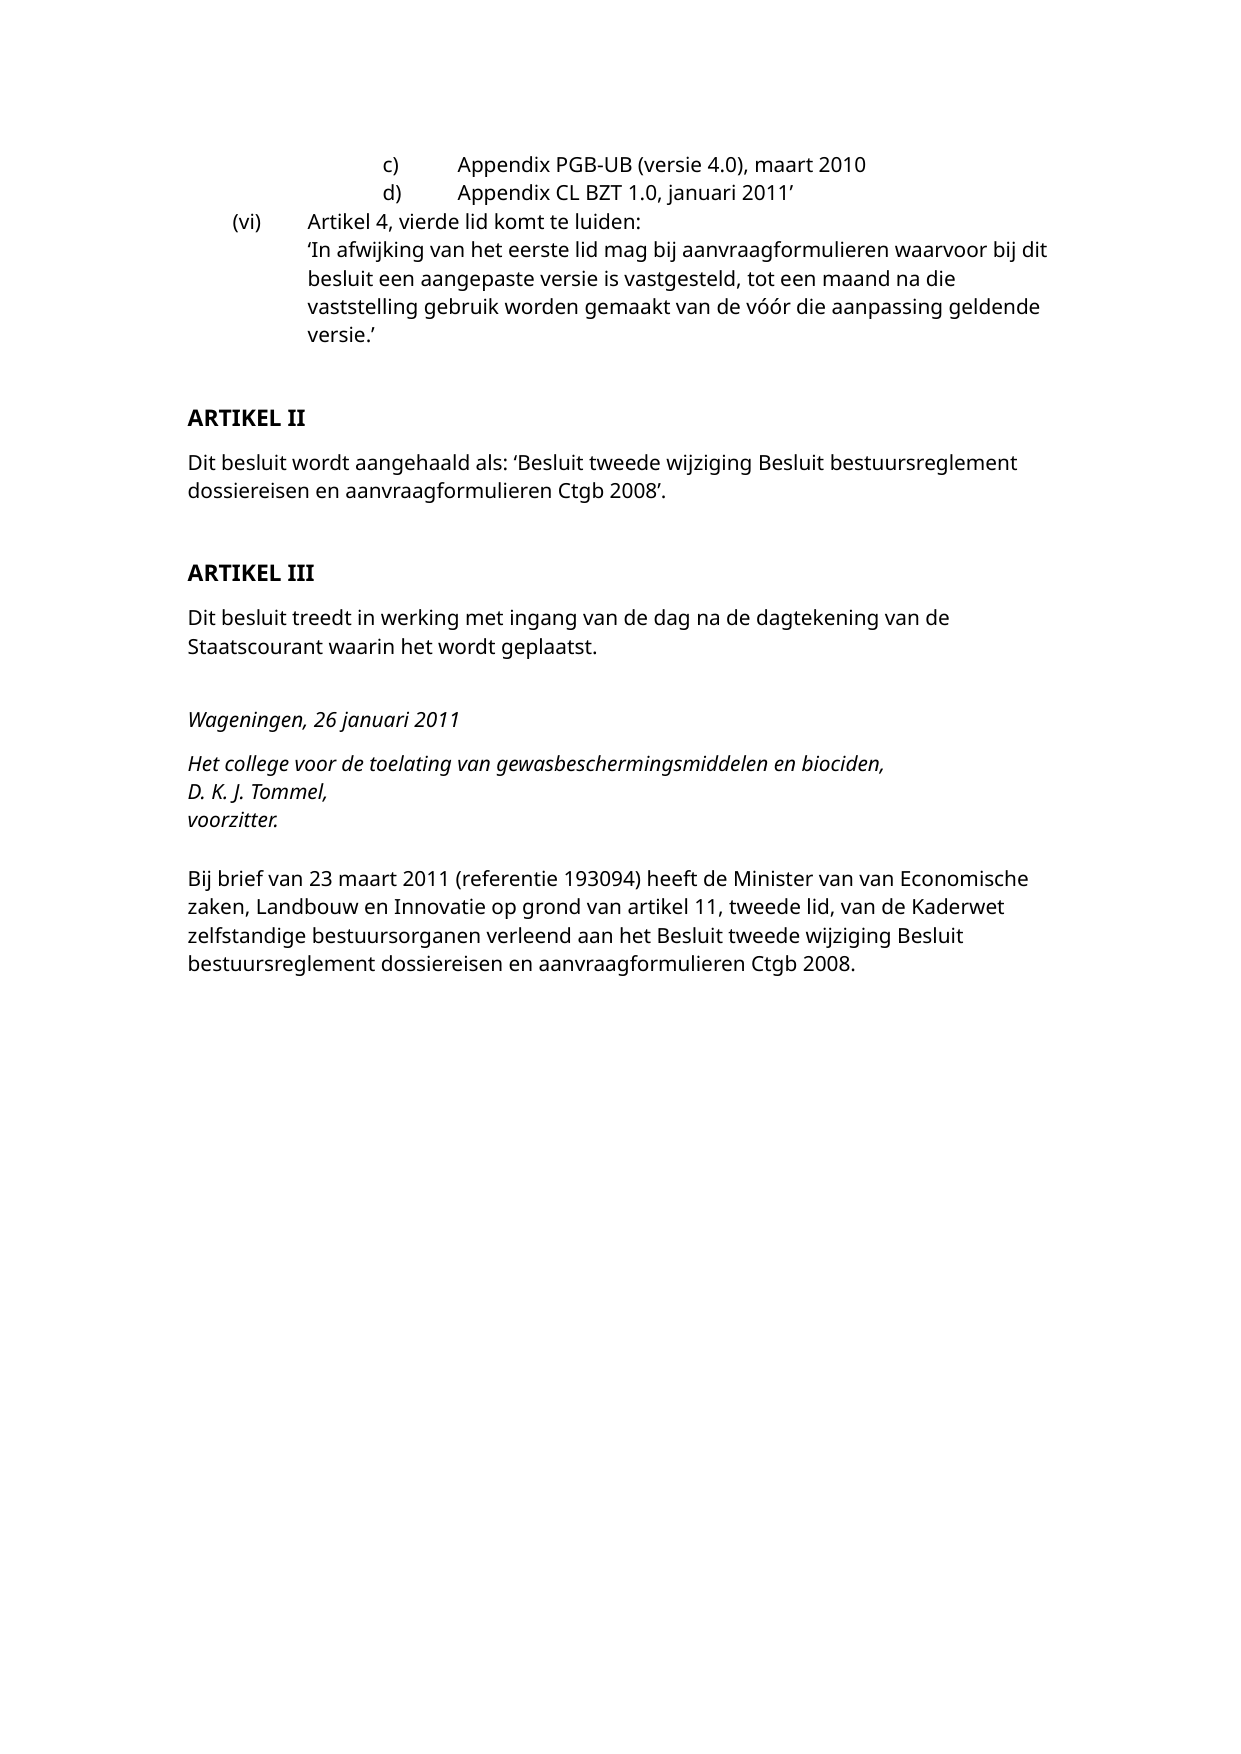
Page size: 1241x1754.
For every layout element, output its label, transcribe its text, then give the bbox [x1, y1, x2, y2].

subtitle ARTIKEL III [187, 557, 1053, 588]
text Bij brief van 23 maart 2011 (referentie 193094) heeft de Minister van van Economische zaken, Landbouw en Innovatie op grond van artikel 11, tweede lid, van de Kaderwet zelfstandige bestuursorganen verleend aan het Besluit tweede wijziging Besluit bestuursreglement dossiereisen en aanvraagformulieren Ctgb 2008. [187, 864, 1053, 978]
text Dit besluit treedt in werking met ingang van de dag na de dagtekening van de Staatscourant waarin het wordt geplaatst. [187, 603, 1053, 660]
list ‘In afwijking van het eerste lid mag bij aanvraagformulieren waarvoor bij dit besluit een aangepaste versie is vastgesteld, tot een maand na die vaststelling gebruik worden gemaakt van de vóór die aanpassing geldende versie.’ [232, 235, 1053, 349]
list Artikel 4, vierde lid komt te luiden: [232, 207, 1053, 235]
text voorzitter. [187, 806, 1053, 834]
text Het college voor de toelating van gewasbeschermingsmiddelen en biociden, [187, 749, 1053, 777]
text Wageningen, 26 januari 2011 [187, 705, 1053, 734]
list Appendix PGB-UB (versie 4.0), maart 2010 [382, 150, 1053, 178]
text Dit besluit wordt aangehaald als: ‘Besluit tweede wijziging Besluit bestuursreglement dossiereisen en aanvraagformulieren Ctgb 2008’. [187, 448, 1053, 505]
subtitle ARTIKEL II [187, 402, 1053, 433]
text D. K. J. Tommel, [187, 777, 1053, 806]
list Appendix CL BZT 1.0, januari 2011’ [382, 178, 1053, 207]
